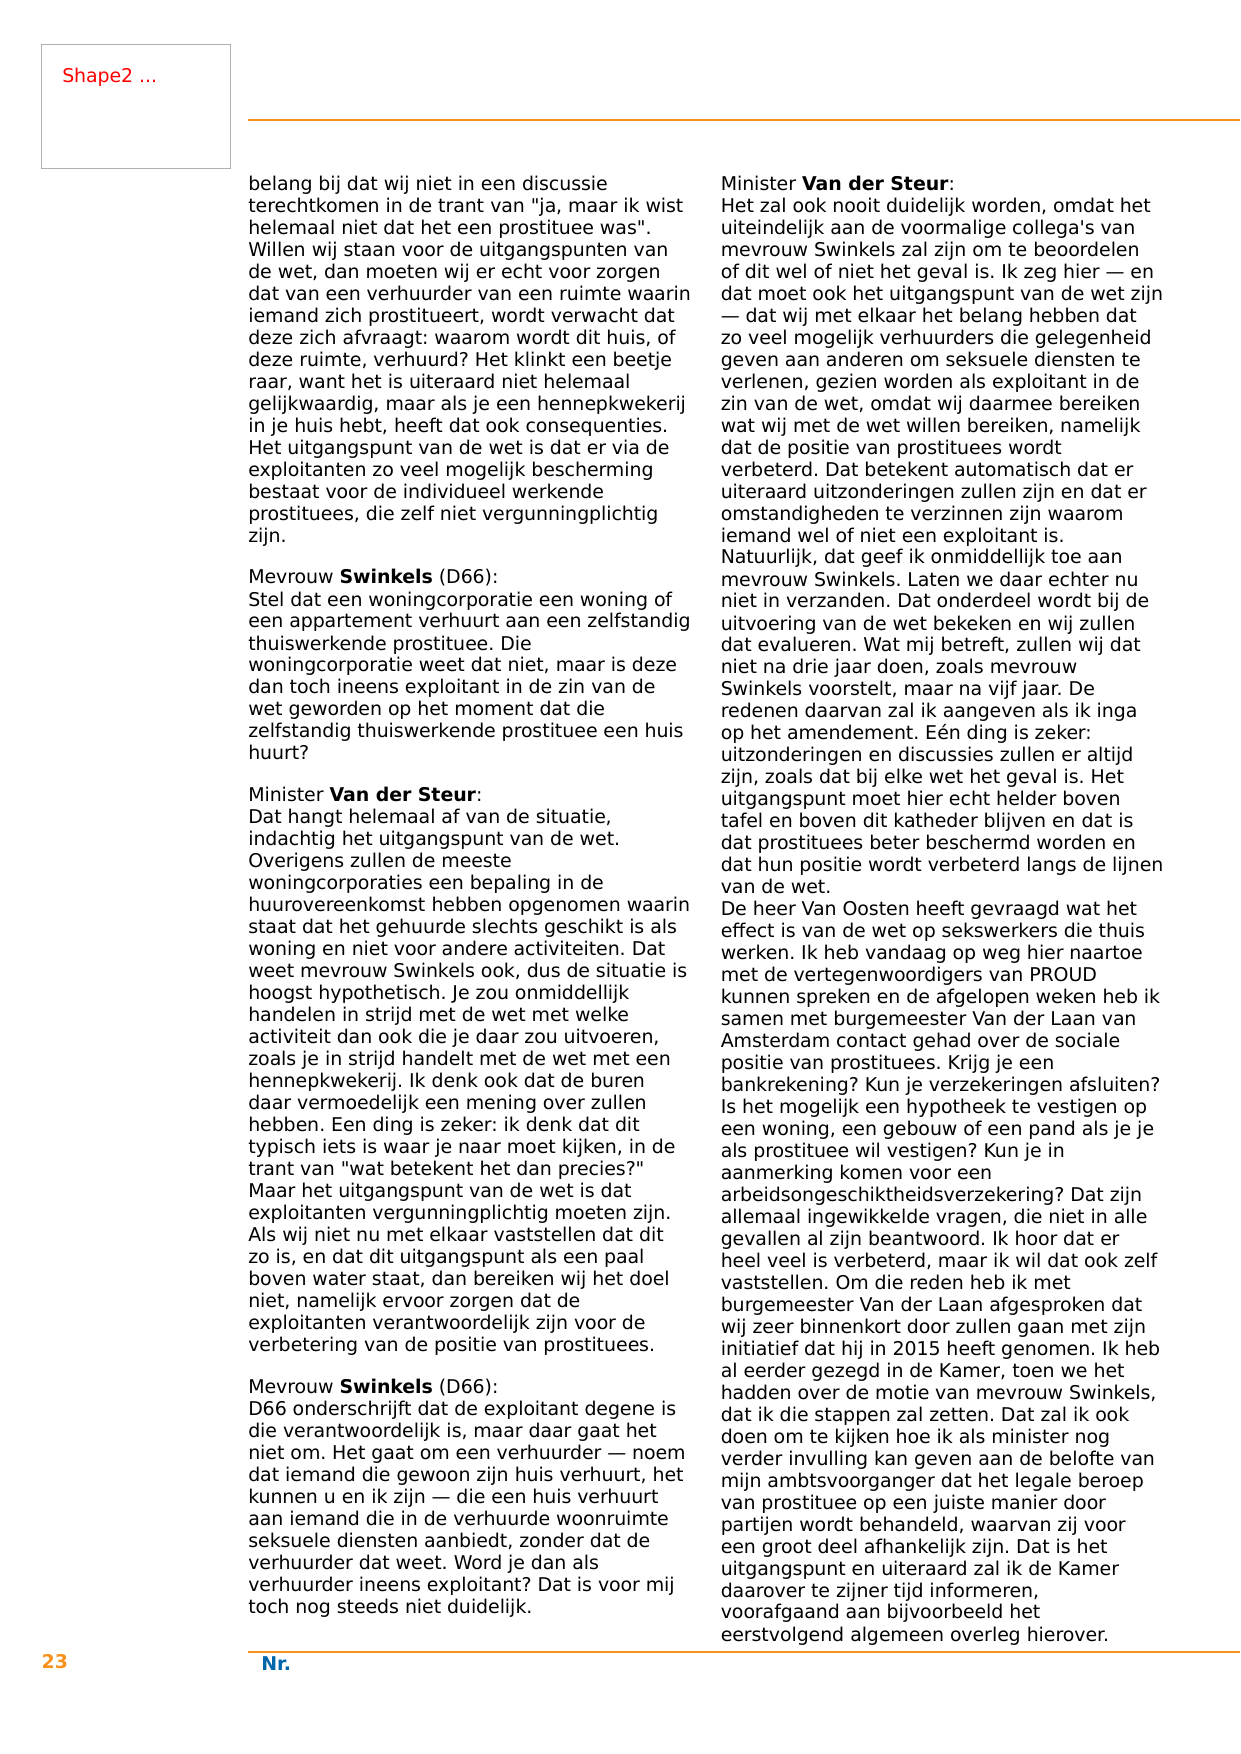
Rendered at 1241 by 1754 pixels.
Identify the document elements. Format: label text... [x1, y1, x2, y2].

text Mevrouw Swinkels (D66): [248, 566, 691, 588]
text Minister Van der Steur: [248, 784, 691, 806]
text Stel dat een woningcorporatie een woning of een appartement verhuurt aan een zelfstandig thuiswerkende prostituee. Die woningcorporatie weet dat niet, maar is deze dan toch ineens exploitant in de zin van de wet geworden op het moment dat die zelfstandig thuiswerkende prostituee een huis huurt? [248, 588, 691, 764]
text belang bij dat wij niet in een discussie terechtkomen in de trant van "ja, maar ik wist helemaal niet dat het een prostituee was". Willen wij staan voor de uitgangspunten van de wet, dan moeten wij er echt voor zorgen dat van een verhuurder van een ruimte waarin iemand zich prostitueert, wordt verwacht dat deze zich afvraagt: waarom wordt dit huis, of deze ruimte, verhuurd? Het klinkt een beetje raar, want het is uiteraard niet helemaal gelijkwaardig, maar als je een hennepkwekerij in je huis hebt, heeft dat ook consequenties. Het uitgangspunt van de wet is dat er via de exploitanten zo veel mogelijk bescherming bestaat voor de individueel werkende prostituees, die zelf niet vergunningplichtig zijn. [248, 173, 691, 546]
text Het zal ook nooit duidelijk worden, omdat het uiteindelijk aan de voormalige collega's van mevrouw Swinkels zal zijn om te beoordelen of dit wel of niet het geval is. Ik zeg hier — en dat moet ook het uitgangspunt van de wet zijn — dat wij met elkaar het belang hebben dat zo veel mogelijk verhuurders die gelegenheid geven aan anderen om seksuele diensten te verlenen, gezien worden als exploitant in de zin van de wet, omdat wij daarmee bereiken wat wij met de wet willen bereiken, namelijk dat de positie van prostituees wordt verbeterd. Dat betekent automatisch dat er uiteraard uitzonderingen zullen zijn en dat er omstandigheden te verzinnen zijn waarom iemand wel of niet een exploitant is. Natuurlijk, dat geef ik onmiddellijk toe aan mevrouw Swinkels. Laten we daar echter nu niet in verzanden. Dat onderdeel wordt bij de uitvoering van de wet bekeken en wij zullen dat evalueren. Wat mij betreft, zullen wij dat niet na drie jaar doen, zoals mevrouw Swinkels voorstelt, maar na vijf jaar. De redenen daarvan zal ik aangeven als ik inga op het amendement. Eén ding is zeker: uitzonderingen en discussies zullen er altijd zijn, zoals dat bij elke wet het geval is. Het uitgangspunt moet hier echt helder boven tafel en boven dit katheder blijven en dat is dat prostituees beter beschermd worden en dat hun positie wordt verbeterd langs de lijnen van de wet. [721, 195, 1163, 898]
text Dat hangt helemaal af van de situatie, indachtig het uitgangspunt van de wet. Overigens zullen de meeste woningcorporaties een bepaling in de huurovereenkomst hebben opgenomen waarin staat dat het gehuurde slechts geschikt is als woning en niet voor andere activiteiten. Dat weet mevrouw Swinkels ook, dus de situatie is hoogst hypothetisch. Je zou onmiddellijk handelen in strijd met de wet met welke activiteit dan ook die je daar zou uitvoeren, zoals je in strijd handelt met de wet met een hennepkwekerij. Ik denk ook dat de buren daar vermoedelijk een mening over zullen hebben. Een ding is zeker: ik denk dat dit typisch iets is waar je naar moet kijken, in de trant van "wat betekent het dan precies?" Maar het uitgangspunt van de wet is dat exploitanten vergunningplichtig moeten zijn. Als wij niet nu met elkaar vaststellen dat dit zo is, en dat dit uitgangspunt als een paal boven water staat, dan bereiken wij het doel niet, namelijk ervoor zorgen dat de exploitanten verantwoordelijk zijn voor de verbetering van de positie van prostituees. [248, 806, 691, 1356]
text De heer Van Oosten heeft gevraagd wat het effect is van de wet op sekswerkers die thuis werken. Ik heb vandaag op weg hier naartoe met de vertegenwoordigers van PROUD kunnen spreken en de afgelopen weken heb ik samen met burgemeester Van der Laan van Amsterdam contact gehad over de sociale positie van prostituees. Krijg je een bankrekening? Kun je verzekeringen afsluiten? Is het mogelijk een hypotheek te vestigen op een woning, een gebouw of een pand als je je als prostituee wil vestigen? Kun je in aanmerking komen voor een arbeidsongeschiktheidsverzekering? Dat zijn allemaal ingewikkelde vragen, die niet in alle gevallen al zijn beantwoord. Ik hoor dat er heel veel is verbeterd, maar ik wil dat ook zelf vaststellen. Om die reden heb ik met burgemeester Van der Laan afgesproken dat wij zeer binnenkort door zullen gaan met zijn initiatief dat hij in 2015 heeft genomen. Ik heb al eerder gezegd in de Kamer, toen we het hadden over de motie van mevrouw Swinkels, dat ik die stappen zal zetten. Dat zal ik ook doen om te kijken hoe ik als minister nog verder invulling kan geven aan de belofte van mijn ambtsvoorganger dat het legale beroep van prostituee op een juiste manier door partijen wordt behandeld, waarvan zij voor een groot deel afhankelijk zijn. Dat is het uitgangspunt en uiteraard zal ik de Kamer daarover te zijner tijd informeren, voorafgaand aan bijvoorbeeld het eerstvolgend algemeen overleg hierover. [721, 898, 1163, 1645]
text Minister Van der Steur: [721, 173, 1163, 195]
text D66 onderschrijft dat de exploitant degene is die verantwoordelijk is, maar daar gaat het niet om. Het gaat om een verhuurder — noem dat iemand die gewoon zijn huis verhuurt, het kunnen u en ik zijn — die een huis verhuurt aan iemand die in de verhuurde woonruimte seksuele diensten aanbiedt, zonder dat de verhuurder dat weet. Word je dan als verhuurder ineens exploitant? Dat is voor mij toch nog steeds niet duidelijk. [248, 1398, 691, 1617]
text Mevrouw Swinkels (D66): [248, 1376, 691, 1398]
